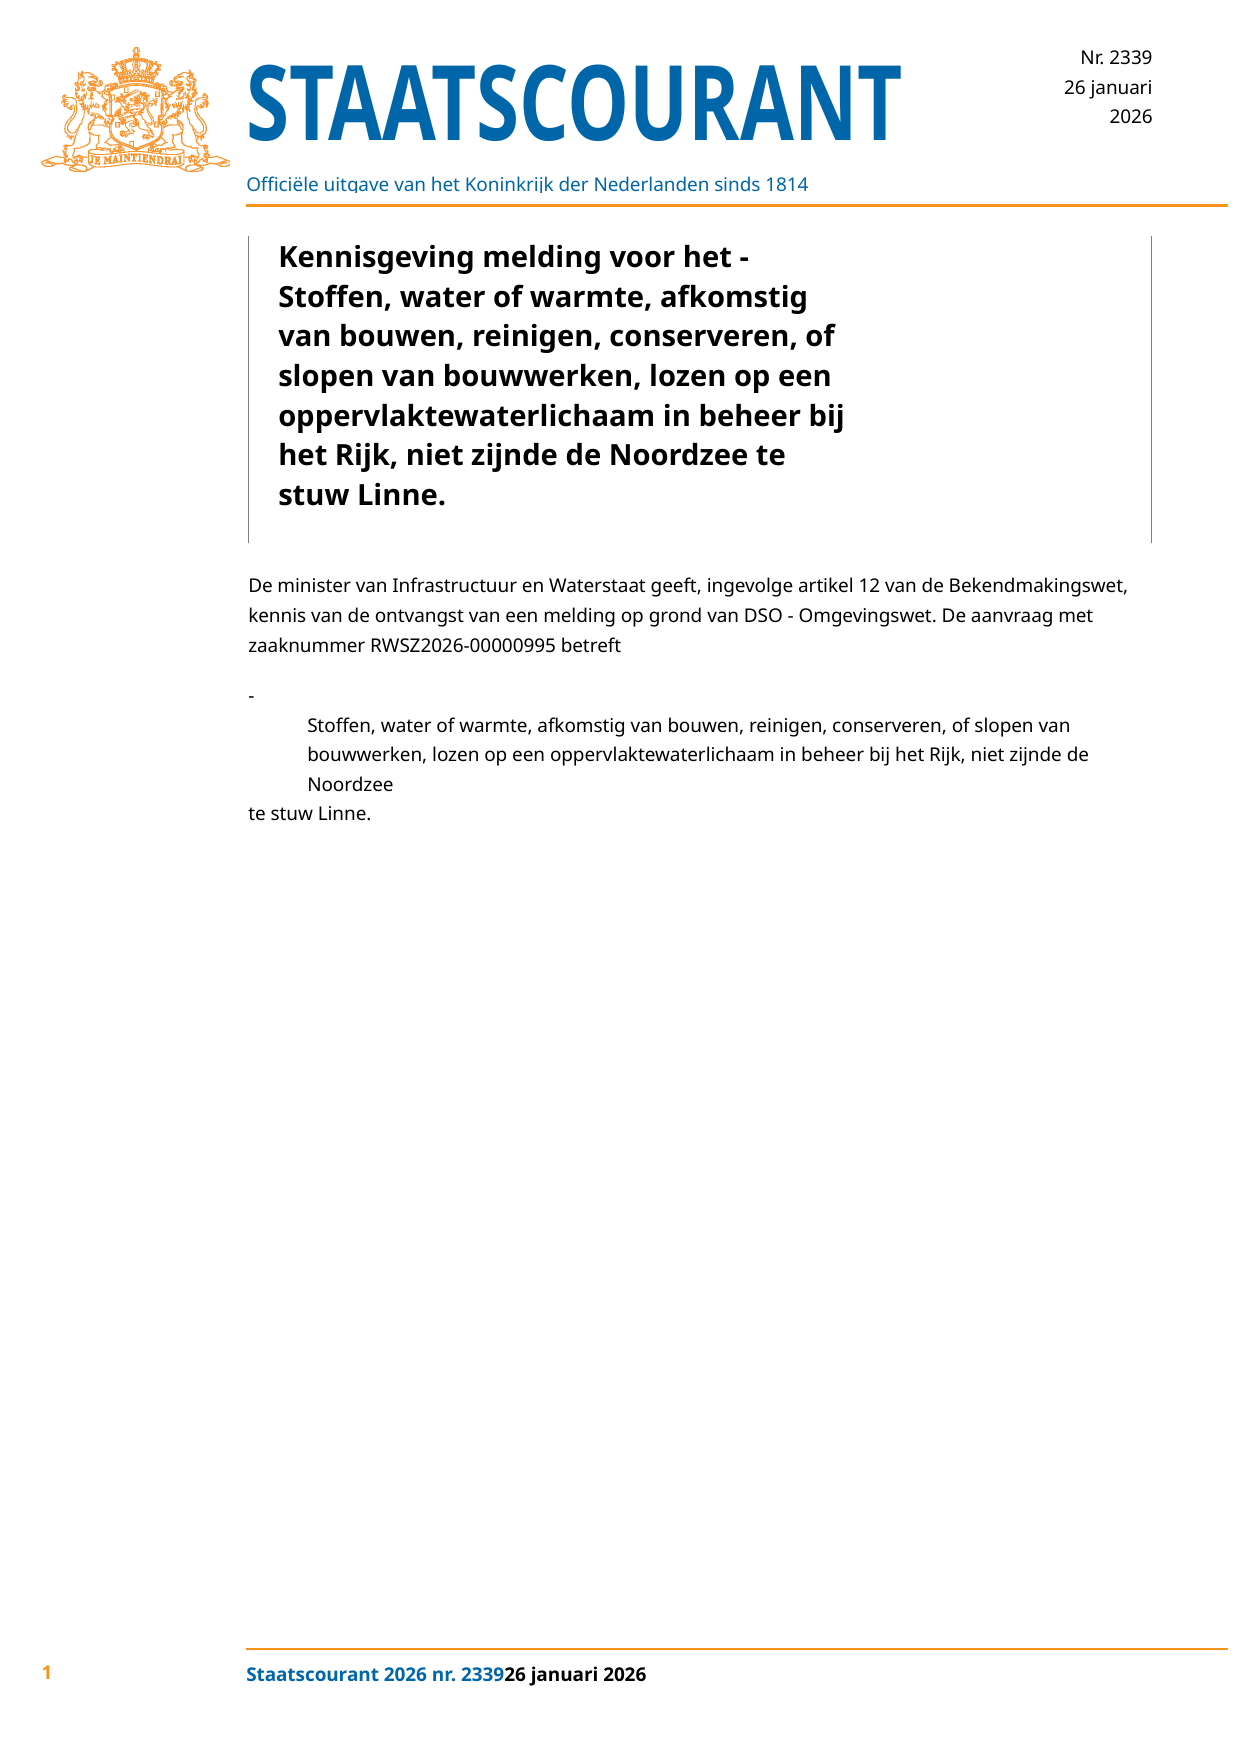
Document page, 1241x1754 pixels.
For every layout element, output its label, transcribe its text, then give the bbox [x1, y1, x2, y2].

text De minister van Infrastructuur en Waterstaat geeft, ingevolge artikel 12 van de Bekendmakingswet, kennis van de ontvangst van een melding op grond van DSO - Omgevingswet. De aanvraag met zaaknummer RWSZ2026-00000995 betreft [248, 573, 1152, 658]
table_header [1090, 236, 1151, 413]
table_header Kennisgeving melding voor het -Stoffen, water of warmte, afkomstig van bouwen, reinigen, conserveren, of slopen van bouwwerken, lozen op een oppervlaktewaterlichaam in beheer bij het Rijk, niet zijnde de Noordzee te stuw Linne. [249, 236, 850, 543]
picture [912, 236, 1090, 414]
table_header [850, 414, 1151, 543]
table_header [850, 236, 912, 413]
picture [41, 47, 231, 172]
text te stuw Linne. [248, 801, 1152, 826]
list Stoffen, water of warmte, afkomstig van bouwen, reinigen, conserveren, of slopen van bouwwerken, lozen op een oppervlaktewaterlichaam in beheer bij het Rijk, niet zijnde de Noordzee [248, 712, 1152, 797]
